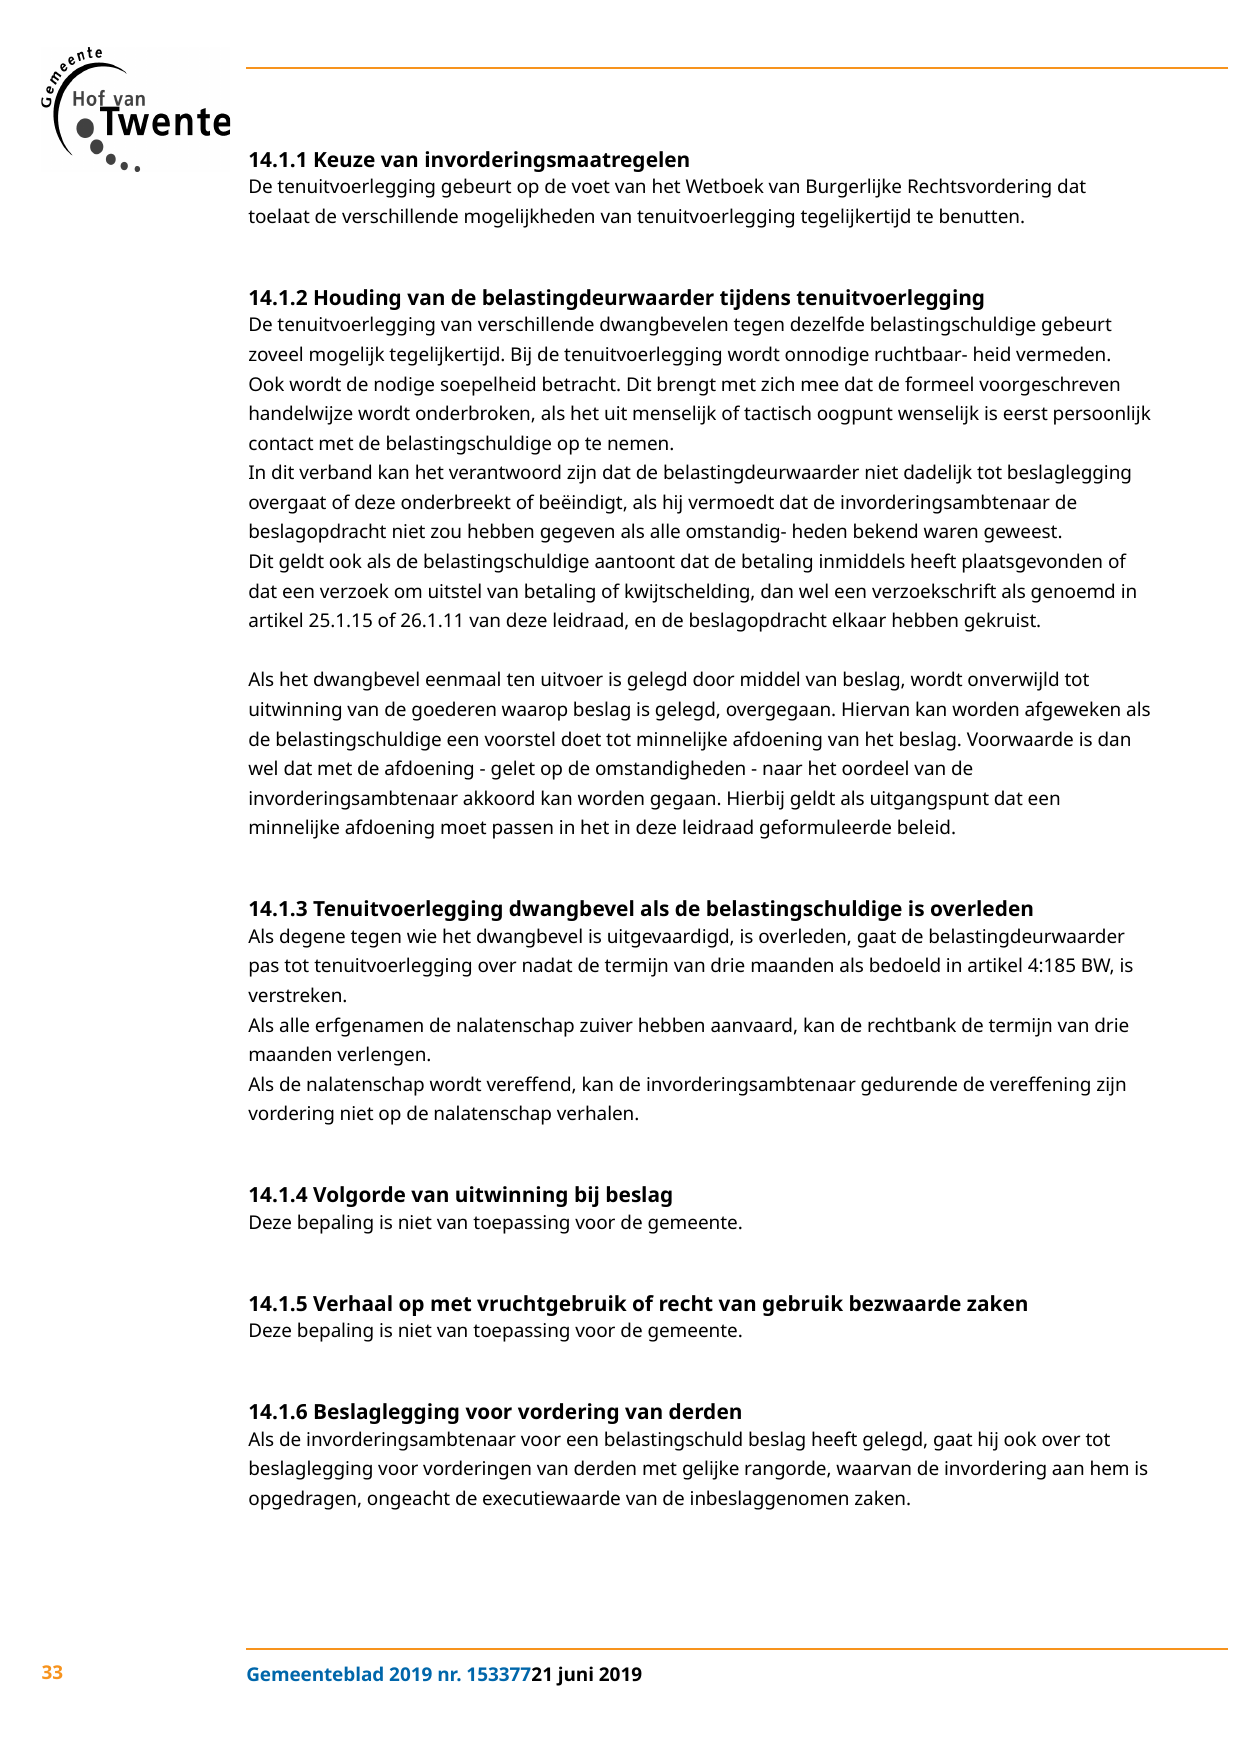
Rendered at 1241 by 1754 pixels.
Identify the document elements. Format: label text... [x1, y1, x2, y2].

text Deze bepaling is niet van toepassing voor de gemeente. [248, 1317, 1152, 1343]
text 14.1.1 Keuze van invorderingsmaatregelen [248, 145, 1152, 174]
text Als degene tegen wie het dwangbevel is uitgevaardigd, is overleden, gaat de belastingdeurwaarder pas tot tenuitvoerlegging over nadat de termijn van drie maanden als bedoeld in artikel 4:185 BW, is verstreken. [248, 923, 1152, 1008]
text De tenuitvoerlegging gebeurt op de voet van het Wetboek van Burgerlijke Rechtsvordering dat toelaat de verschillende mogelijkheden van tenuitvoerlegging tegelijkertijd te benutten. [248, 174, 1152, 229]
text Als alle erfgenamen de nalatenschap zuiver hebben aanvaard, kan de rechtbank de termijn van drie maanden verlengen. [248, 1012, 1152, 1067]
text Als de invorderingsambtenaar voor een belastingschuld beslag heeft gelegd, gaat hij ook over tot beslaglegging voor vorderingen van derden met gelijke rangorde, waarvan de invordering aan hem is opgedragen, ongeacht de executiewaarde van de inbeslaggenomen zaken. [248, 1426, 1152, 1511]
picture [41, 47, 231, 172]
text In dit verband kan het verantwoord zijn dat de belastingdeurwaarder niet dadelijk tot beslaglegging overgaat of deze onderbreekt of beëindigt, als hij vermoedt dat de invorderingsambtenaar de beslagopdracht niet zou hebben gegeven als alle omstandig- heden bekend waren geweest. [248, 459, 1152, 544]
text De tenuitvoerlegging van verschillende dwangbevelen tegen dezelfde belastingschuldige gebeurt zoveel mogelijk tegelijkertijd. Bij de tenuitvoerlegging wordt onnodige ruchtbaar- heid vermeden. Ook wordt de nodige soepelheid betracht. Dit brengt met zich mee dat de formeel voorgeschreven handelwijze wordt onderbroken, als het uit menselijk of tactisch oogpunt wenselijk is eerst persoonlijk contact met de belastingschuldige op te nemen. [248, 312, 1152, 456]
text Dit geldt ook als de belastingschuldige aantoont dat de betaling inmiddels heeft plaatsgevonden of dat een verzoek om uitstel van betaling of kwijtschelding, dan wel een verzoekschrift als genoemd in artikel 25.1.15 of 26.1.11 van deze leidraad, en de beslagopdracht elkaar hebben gekruist. [248, 548, 1152, 633]
text 14.1.6 Beslaglegging voor vordering van derden [248, 1397, 1152, 1426]
text Als het dwangbevel eenmaal ten uitvoer is gelegd door middel van beslag, wordt onverwijld tot uitwinning van de goederen waarop beslag is gelegd, overgegaan. Hiervan kan worden afgeweken als de belastingschuldige een voorstel doet tot minnelijke afdoening van het beslag. Voorwaarde is dan wel dat met de afdoening - gelet op de omstandigheden - naar het oordeel van de invorderingsambtenaar akkoord kan worden gegaan. Hierbij geldt als uitgangspunt dat een minnelijke afdoening moet passen in het in deze leidraad geformuleerde beleid. [248, 667, 1152, 840]
text Als de nalatenschap wordt vereffend, kan de invorderingsambtenaar gedurende de vereffening zijn vordering niet op de nalatenschap verhalen. [248, 1071, 1152, 1126]
text Deze bepaling is niet van toepassing voor de gemeente. [248, 1209, 1152, 1235]
text 14.1.4 Volgorde van uitwinning bij beslag [248, 1181, 1152, 1209]
text 14.1.3 Tenuitvoerlegging dwangbevel als de belastingschuldige is overleden [248, 894, 1152, 923]
text 14.1.2 Houding van de belastingdeurwaarder tijdens tenuitvoerlegging [248, 283, 1152, 312]
text 14.1.5 Verhaal op met vruchtgebruik of recht van gebruik bezwaarde zaken [248, 1289, 1152, 1317]
